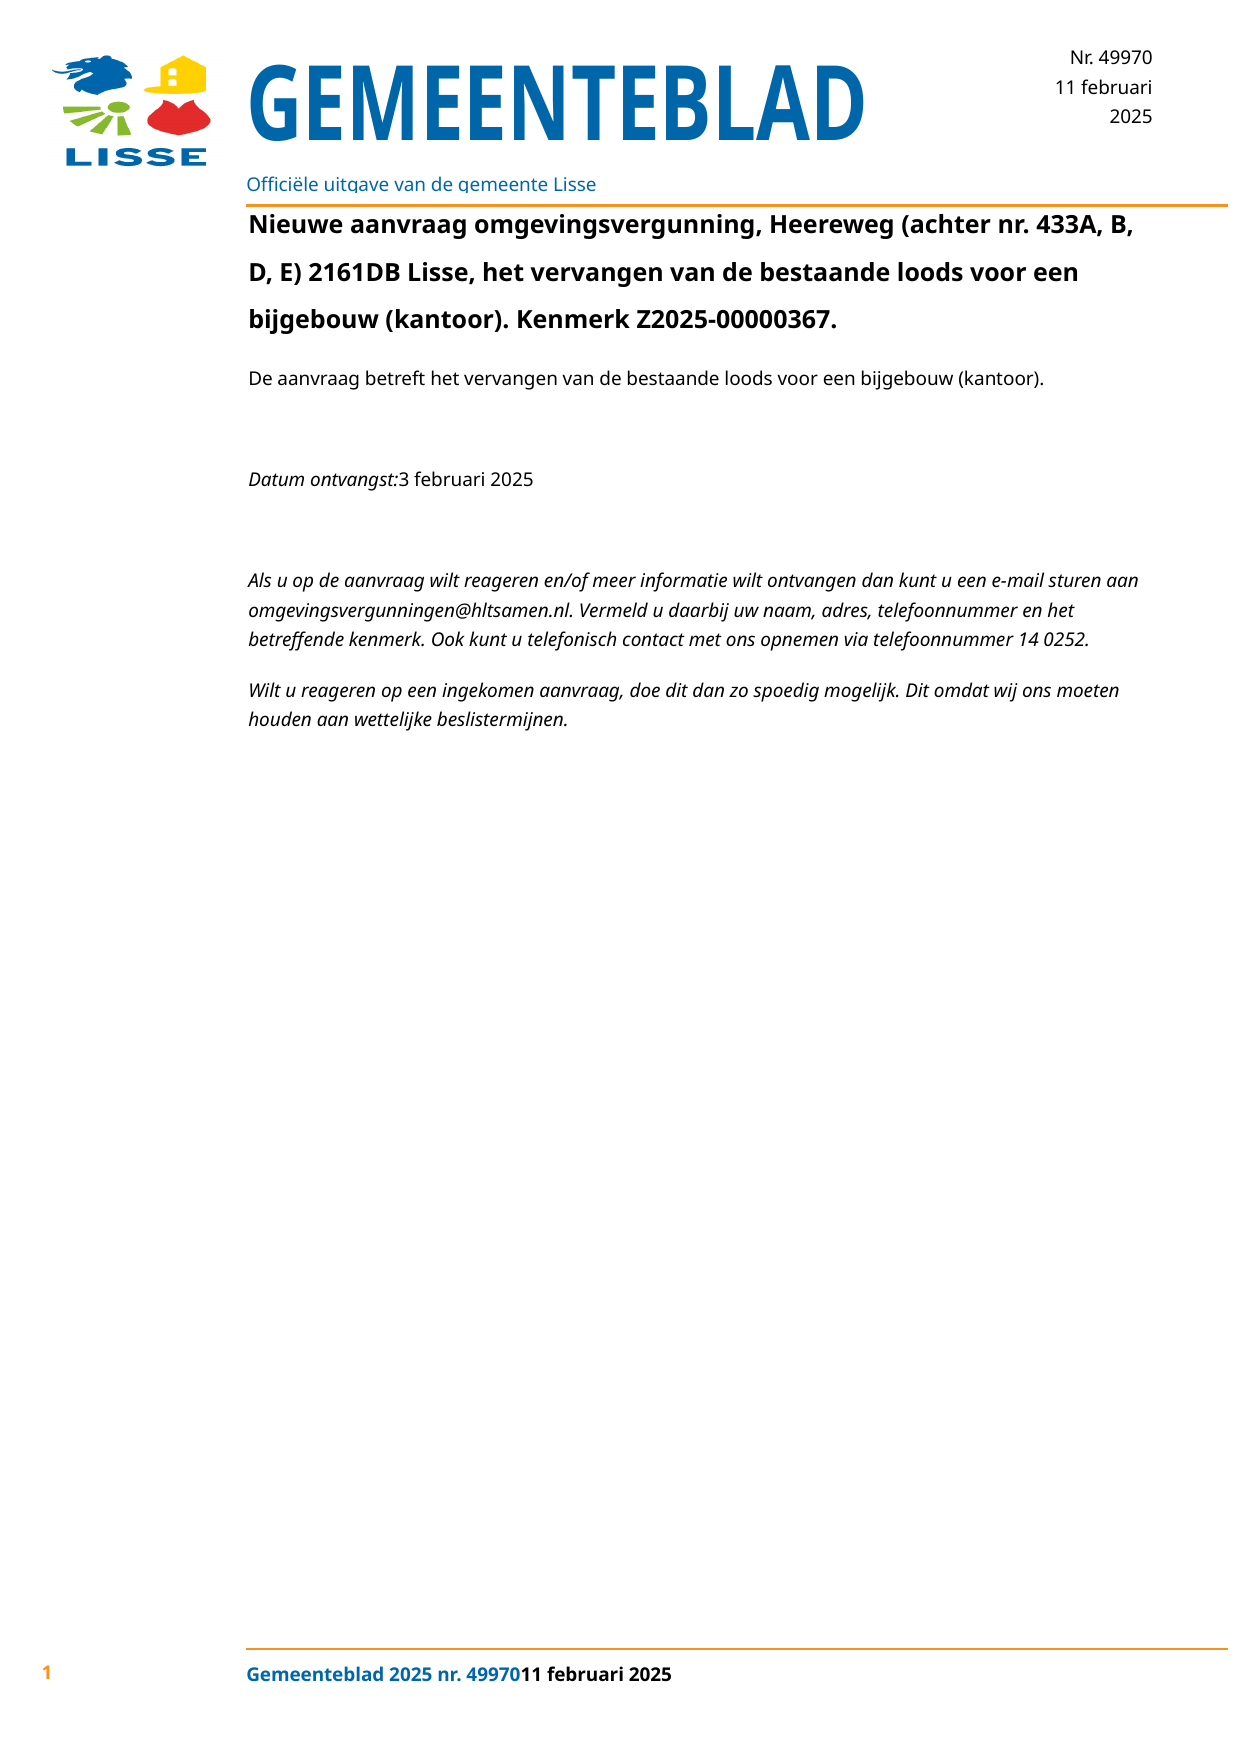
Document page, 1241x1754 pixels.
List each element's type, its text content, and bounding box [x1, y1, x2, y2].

text Als u op de aanvraag wilt reageren en/of meer informatie wilt ontvangen dan kunt u een e-mail sturen aan omgevingsvergunningen@hltsamen.nl. Vermeld u daarbij uw naam, adres, telefoonnummer en het betreffende kenmerk. Ook kunt u telefonisch contact met ons opnemen via telefoonnummer 14 0252. [248, 567, 1152, 652]
text Wilt u reageren op een ingekomen aanvraag, doe dit dan zo spoedig mogelijk. Dit omdat wij ons moeten houden aan wettelijke beslistermijnen. [248, 677, 1152, 732]
text De aanvraag betreft het vervangen van de bestaande loods voor een bijgebouw (kantoor). [248, 366, 1152, 391]
text Datum ontvangst:3 februari 2025 [248, 466, 1152, 492]
picture [41, 47, 231, 172]
text Nieuwe aanvraag omgevingsvergunning, Heereweg (achter nr. 433A, B, D, E) 2161DB Lisse, het vervangen van de bestaande loods voor een bijgebouw (kantoor). Kenmerk Z2025-00000367. [248, 207, 1152, 336]
